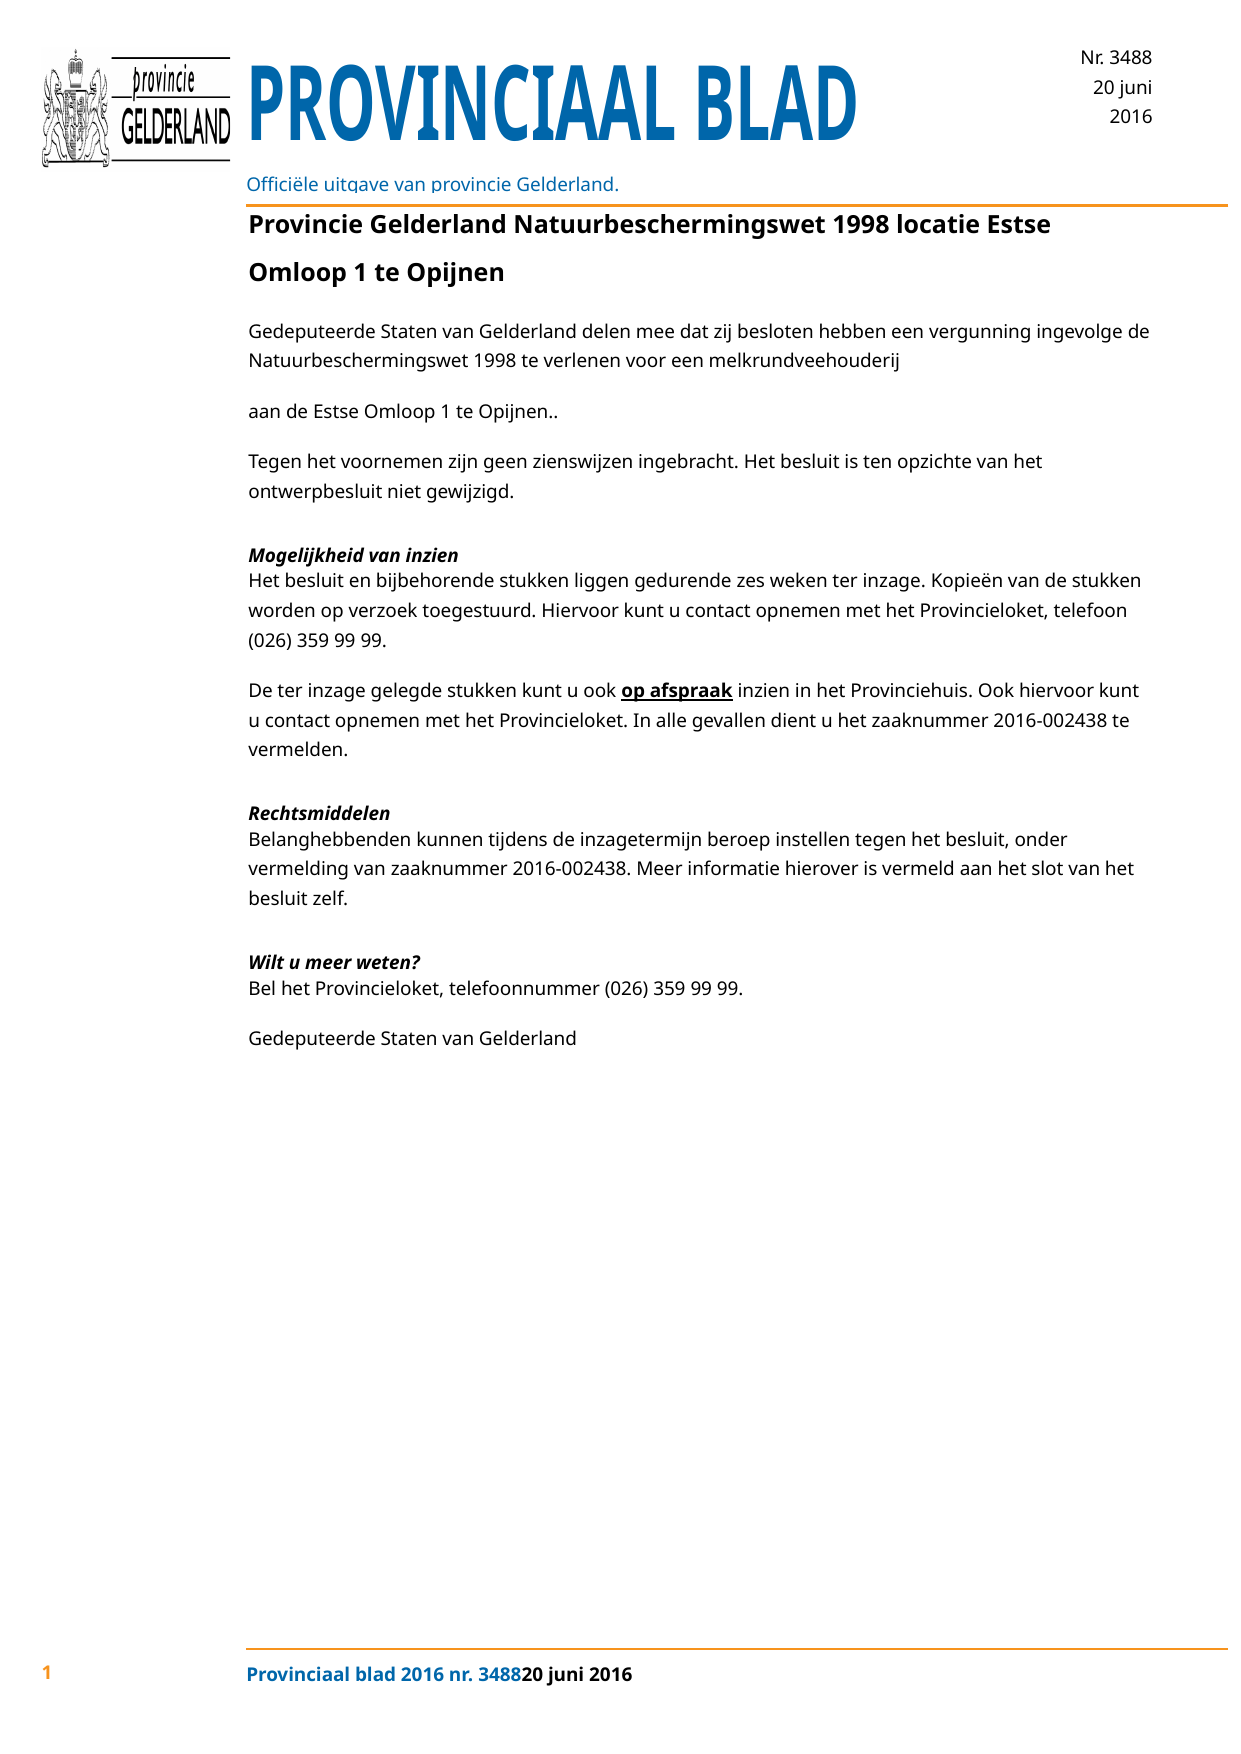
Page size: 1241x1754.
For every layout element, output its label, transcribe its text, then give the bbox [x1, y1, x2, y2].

text Rechtsmiddelen [248, 800, 1152, 826]
text Wilt u meer weten? [248, 949, 1152, 975]
text De ter inzage gelegde stukken kunt u ook op afspraak inzien in het Provinciehuis. Ook hiervoor kunt u contact opnemen met het Provincieloket. In alle gevallen dient u het zaaknummer 2016-002438 te vermelden. [248, 677, 1152, 762]
text aan de Estse Omloop 1 te Opijnen.. [248, 398, 1152, 424]
text Het besluit en bijbehorende stukken liggen gedurende zes weken ter inzage. Kopieën van de stukken worden op verzoek toegestuurd. Hiervoor kunt u contact opnemen met het Provincieloket, telefoon (026) 359 99 99. [248, 568, 1152, 652]
text Tegen het voornemen zijn geen zienswijzen ingebracht. Het besluit is ten opzichte van het ontwerpbesluit niet gewijzigd. [248, 448, 1152, 504]
text Gedeputeerde Staten van Gelderland delen mee dat zij besloten hebben een vergunning ingevolge de Natuurbeschermingswet 1998 te verlenen voor een melkrundveehouderij [248, 318, 1152, 373]
text Mogelijkheid van inzien [248, 542, 1152, 568]
picture [41, 47, 231, 172]
text Provincie Gelderland Natuurbeschermingswet 1998 locatie Estse Omloop 1 te Opijnen [248, 207, 1152, 288]
text Belanghebbenden kunnen tijdens de inzagetermijn beroep instellen tegen het besluit, onder vermelding van zaaknummer 2016-002438. Meer informatie hierover is vermeld aan het slot van het besluit zelf. [248, 826, 1152, 911]
text Bel het Provincieloket, telefoonnummer (026) 359 99 99. [248, 975, 1152, 1001]
text Gedeputeerde Staten van Gelderland [248, 1025, 1152, 1051]
